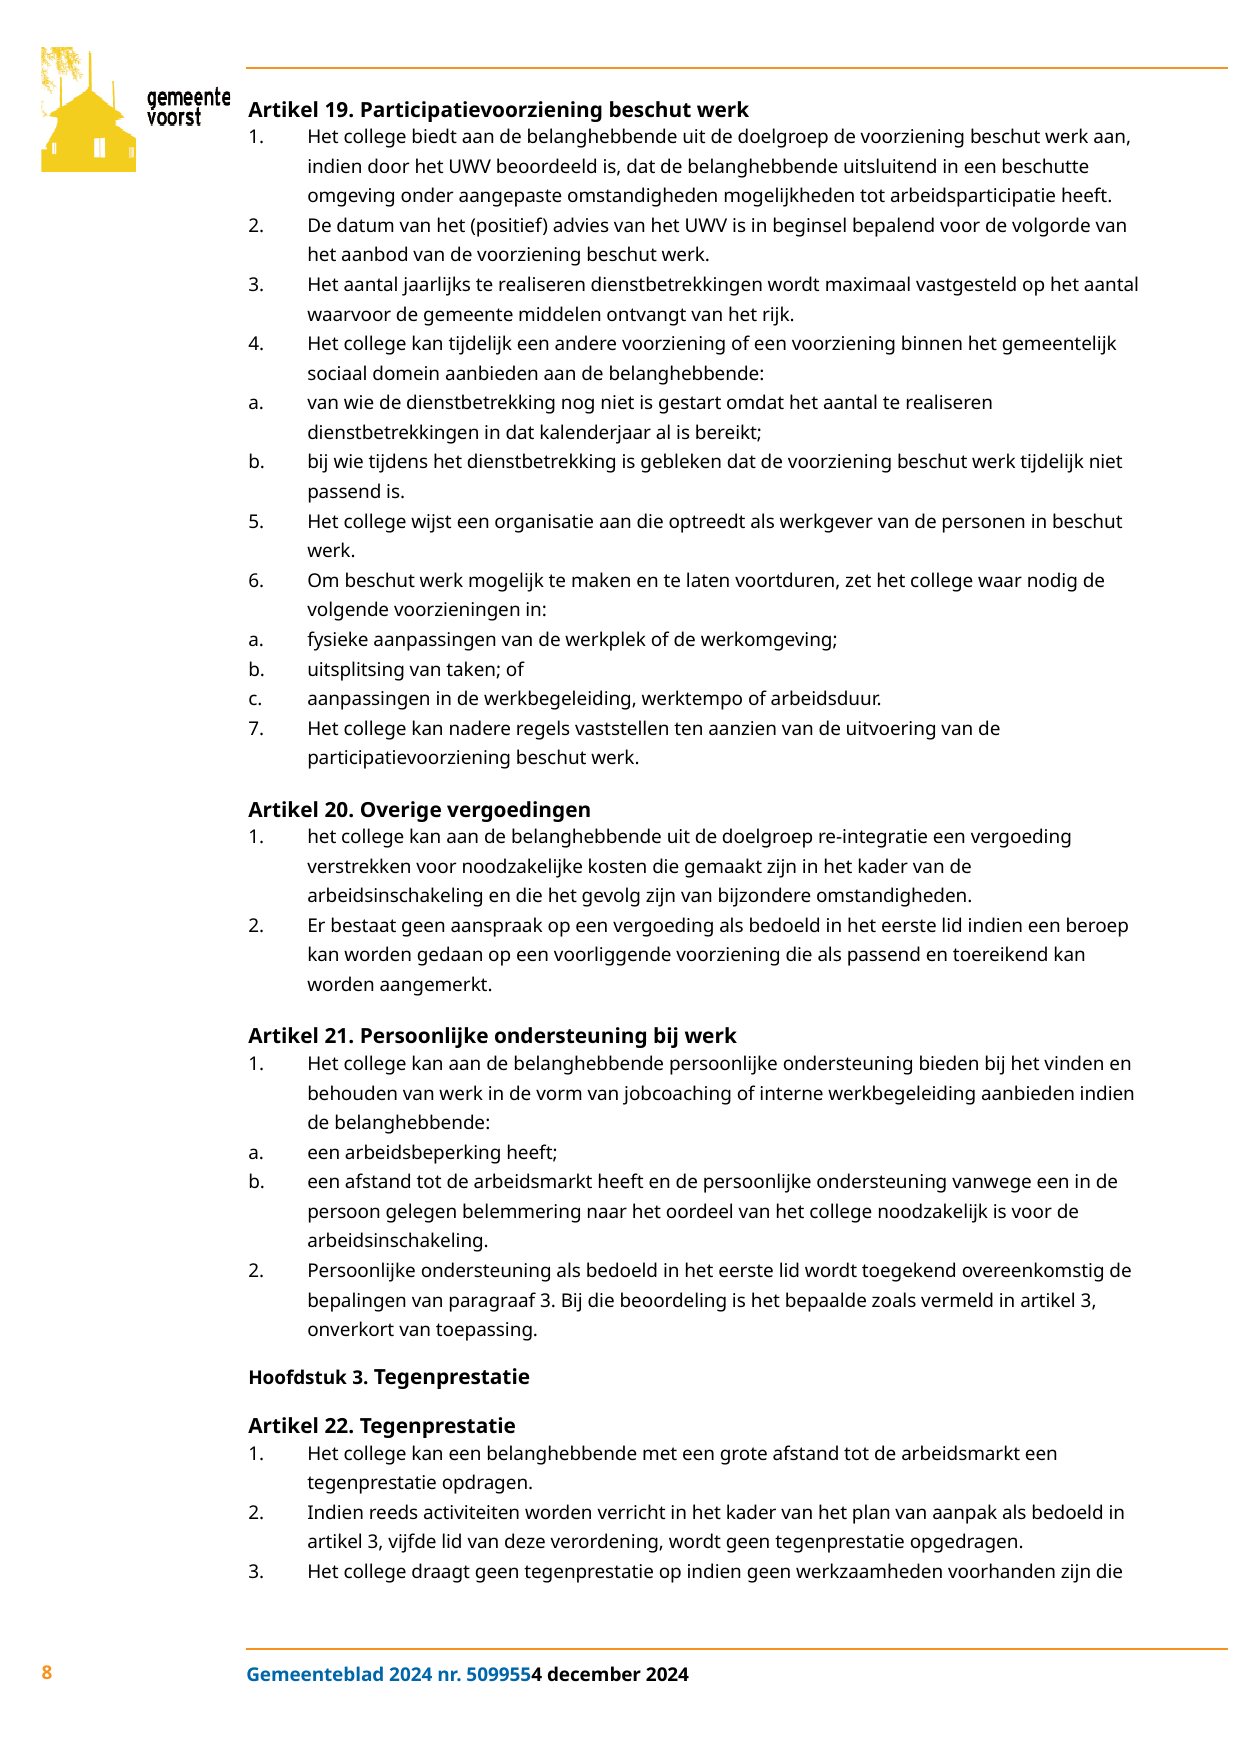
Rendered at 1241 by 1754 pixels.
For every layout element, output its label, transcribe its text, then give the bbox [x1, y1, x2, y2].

list Indien reeds activiteiten worden verricht in het kader van het plan van aanpak als bedoeld in artikel 3, vijfde lid van deze verordening, wordt geen tegenprestatie opgedragen. [248, 1499, 1152, 1554]
list Het college biedt aan de belanghebbende uit de doelgroep de voorziening beschut werk aan, indien door het UWV beoordeeld is, dat de belanghebbende uitsluitend in een beschutte omgeving onder aangepaste omstandigheden mogelijkheden tot arbeidsparticipatie heeft. [248, 123, 1152, 208]
list fysieke aanpassingen van de werkplek of de werkomgeving; [248, 626, 1152, 652]
list Het college kan een belanghebbende met een grote afstand tot de arbeidsmarkt een tegenprestatie opdragen. [248, 1440, 1152, 1495]
list Persoonlijke ondersteuning als bedoeld in het eerste lid wordt toegekend overeenkomstig de bepalingen van paragraaf 3. Bij die beoordeling is het bepaalde zoals vermeld in artikel 3, onverkort van toepassing. [248, 1257, 1152, 1342]
text Artikel 19. Participatievoorziening beschut werk [248, 95, 1152, 123]
text Hoofdstuk 3. Tegenprestatie [248, 1362, 1152, 1390]
text Artikel 21. Persoonlijke ondersteuning bij werk [248, 1022, 1152, 1050]
list Het college kan aan de belanghebbende persoonlijke ondersteuning bieden bij het vinden en behouden van werk in de vorm van jobcoaching of interne werkbegeleiding aanbieden indien de belanghebbende: [248, 1050, 1152, 1135]
list uitsplitsing van taken; of [248, 656, 1152, 681]
list De datum van het (positief) advies van het UWV is in beginsel bepalend voor de volgorde van het aanbod van de voorziening beschut werk. [248, 212, 1152, 267]
list Het college kan nadere regels vaststellen ten aanzien van de uitvoering van de participatievoorziening beschut werk. [248, 715, 1152, 770]
list bij wie tijdens het dienstbetrekking is gebleken dat de voorziening beschut werk tijdelijk niet passend is. [248, 449, 1152, 504]
list Het college draagt geen tegenprestatie op indien geen werkzaamheden voorhanden zijn die [248, 1558, 1152, 1584]
list een arbeidsbeperking heeft; [248, 1139, 1152, 1164]
text Artikel 22. Tegenprestatie [248, 1411, 1152, 1440]
list aanpassingen in de werkbegeleiding, werktempo of arbeidsduur. [248, 685, 1152, 711]
text Artikel 20. Overige vergoedingen [248, 795, 1152, 823]
list Om beschut werk mogelijk te maken en te laten voortduren, zet het college waar nodig de volgende voorzieningen in: [248, 567, 1152, 622]
list het college kan aan de belanghebbende uit de doelgroep re-integratie een vergoeding verstrekken voor noodzakelijke kosten die gemaakt zijn in het kader van de arbeidsinschakeling en die het gevolg zijn van bijzondere omstandigheden. [248, 823, 1152, 908]
list van wie de dienstbetrekking nog niet is gestart omdat het aantal te realiseren dienstbetrekkingen in dat kalenderjaar al is bereikt; [248, 389, 1152, 445]
list een afstand tot de arbeidsmarkt heeft en de persoonlijke ondersteuning vanwege een in de persoon gelegen belemmering naar het oordeel van het college noodzakelijk is voor de arbeidsinschakeling. [248, 1168, 1152, 1253]
picture [41, 47, 231, 172]
list Het aantal jaarlijks te realiseren dienstbetrekkingen wordt maximaal vastgesteld op het aantal waarvoor de gemeente middelen ontvangt van het rijk. [248, 271, 1152, 326]
list Het college wijst een organisatie aan die optreedt als werkgever van de personen in beschut werk. [248, 508, 1152, 563]
list Het college kan tijdelijk een andere voorziening of een voorziening binnen het gemeentelijk sociaal domein aanbieden aan de belanghebbende: [248, 330, 1152, 386]
list Er bestaat geen aanspraak op een vergoeding als bedoeld in het eerste lid indien een beroep kan worden gedaan op een voorliggende voorziening die als passend en toereikend kan worden aangemerkt. [248, 912, 1152, 997]
